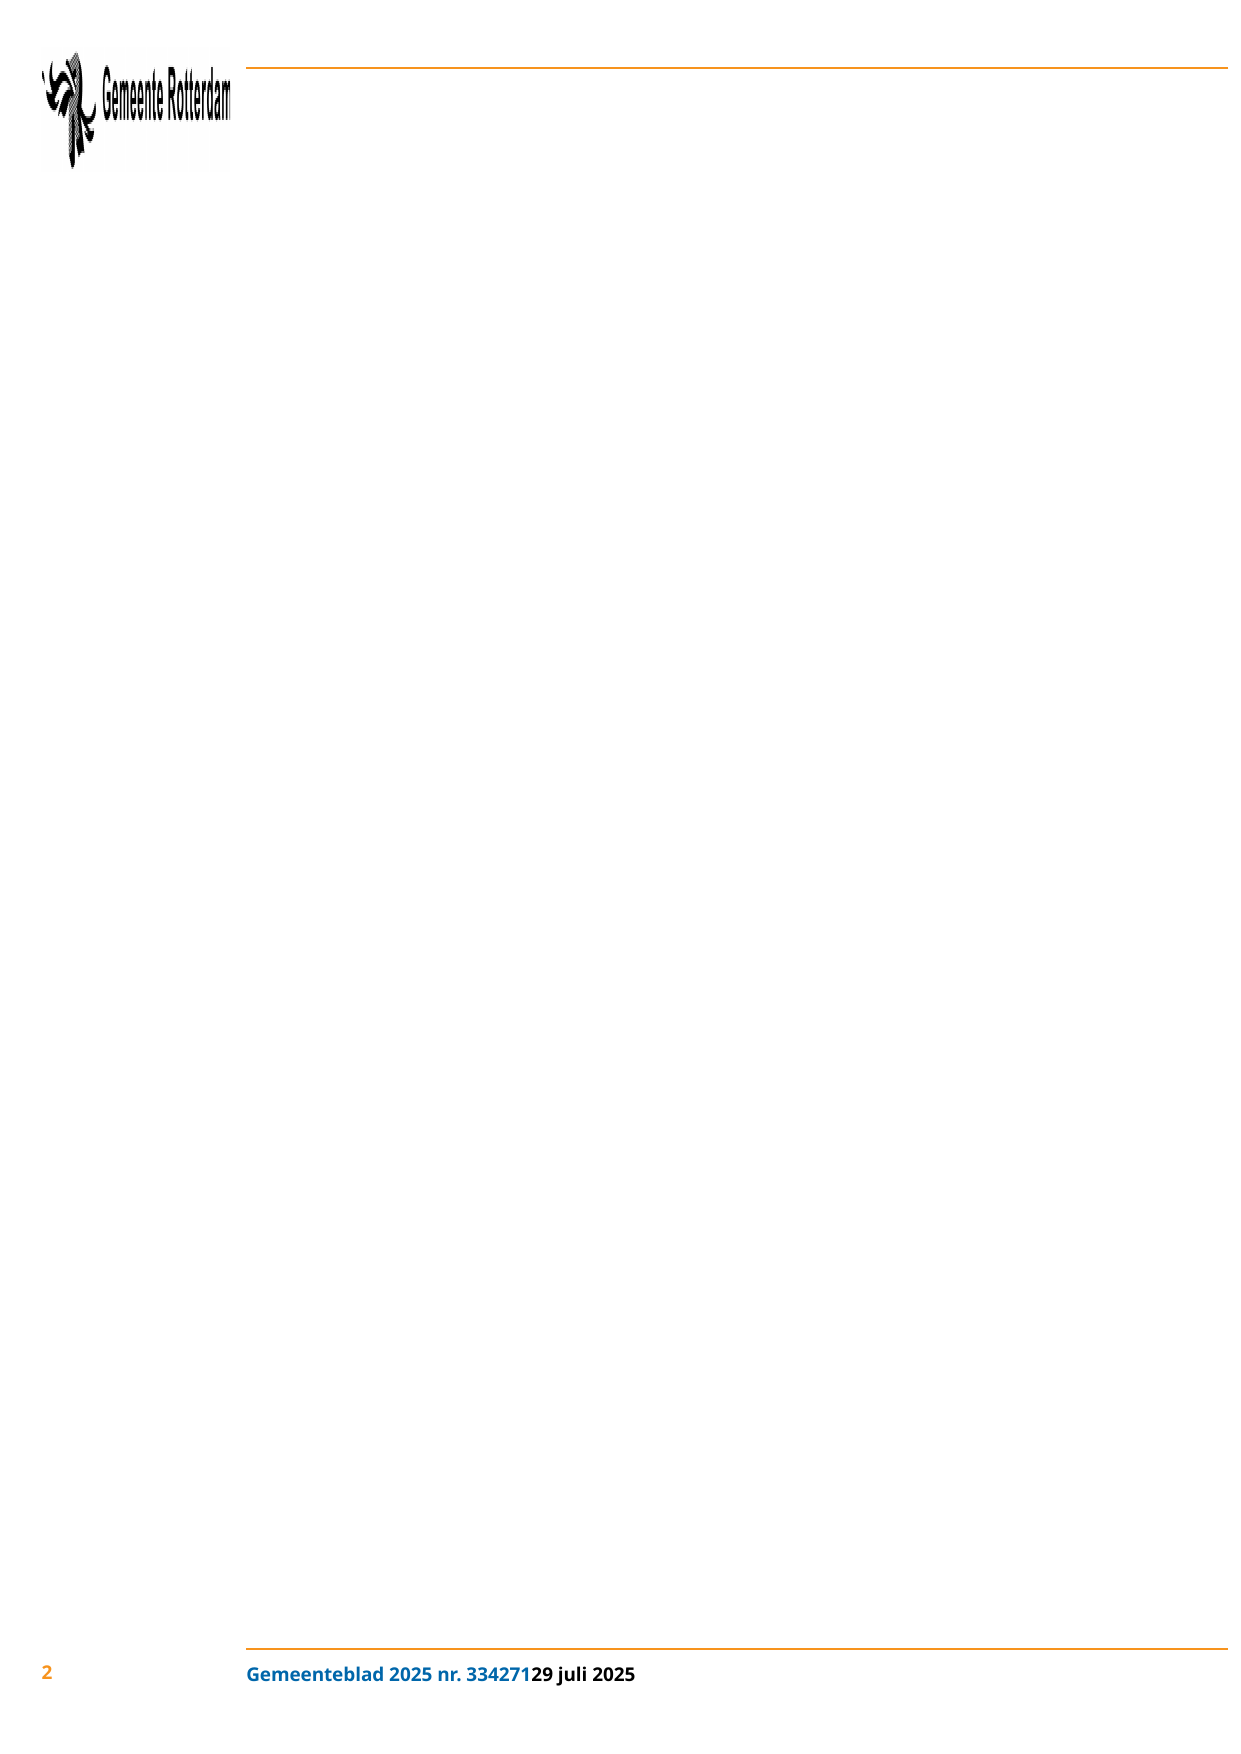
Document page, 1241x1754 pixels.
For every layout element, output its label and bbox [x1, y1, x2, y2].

picture [41, 47, 231, 172]
